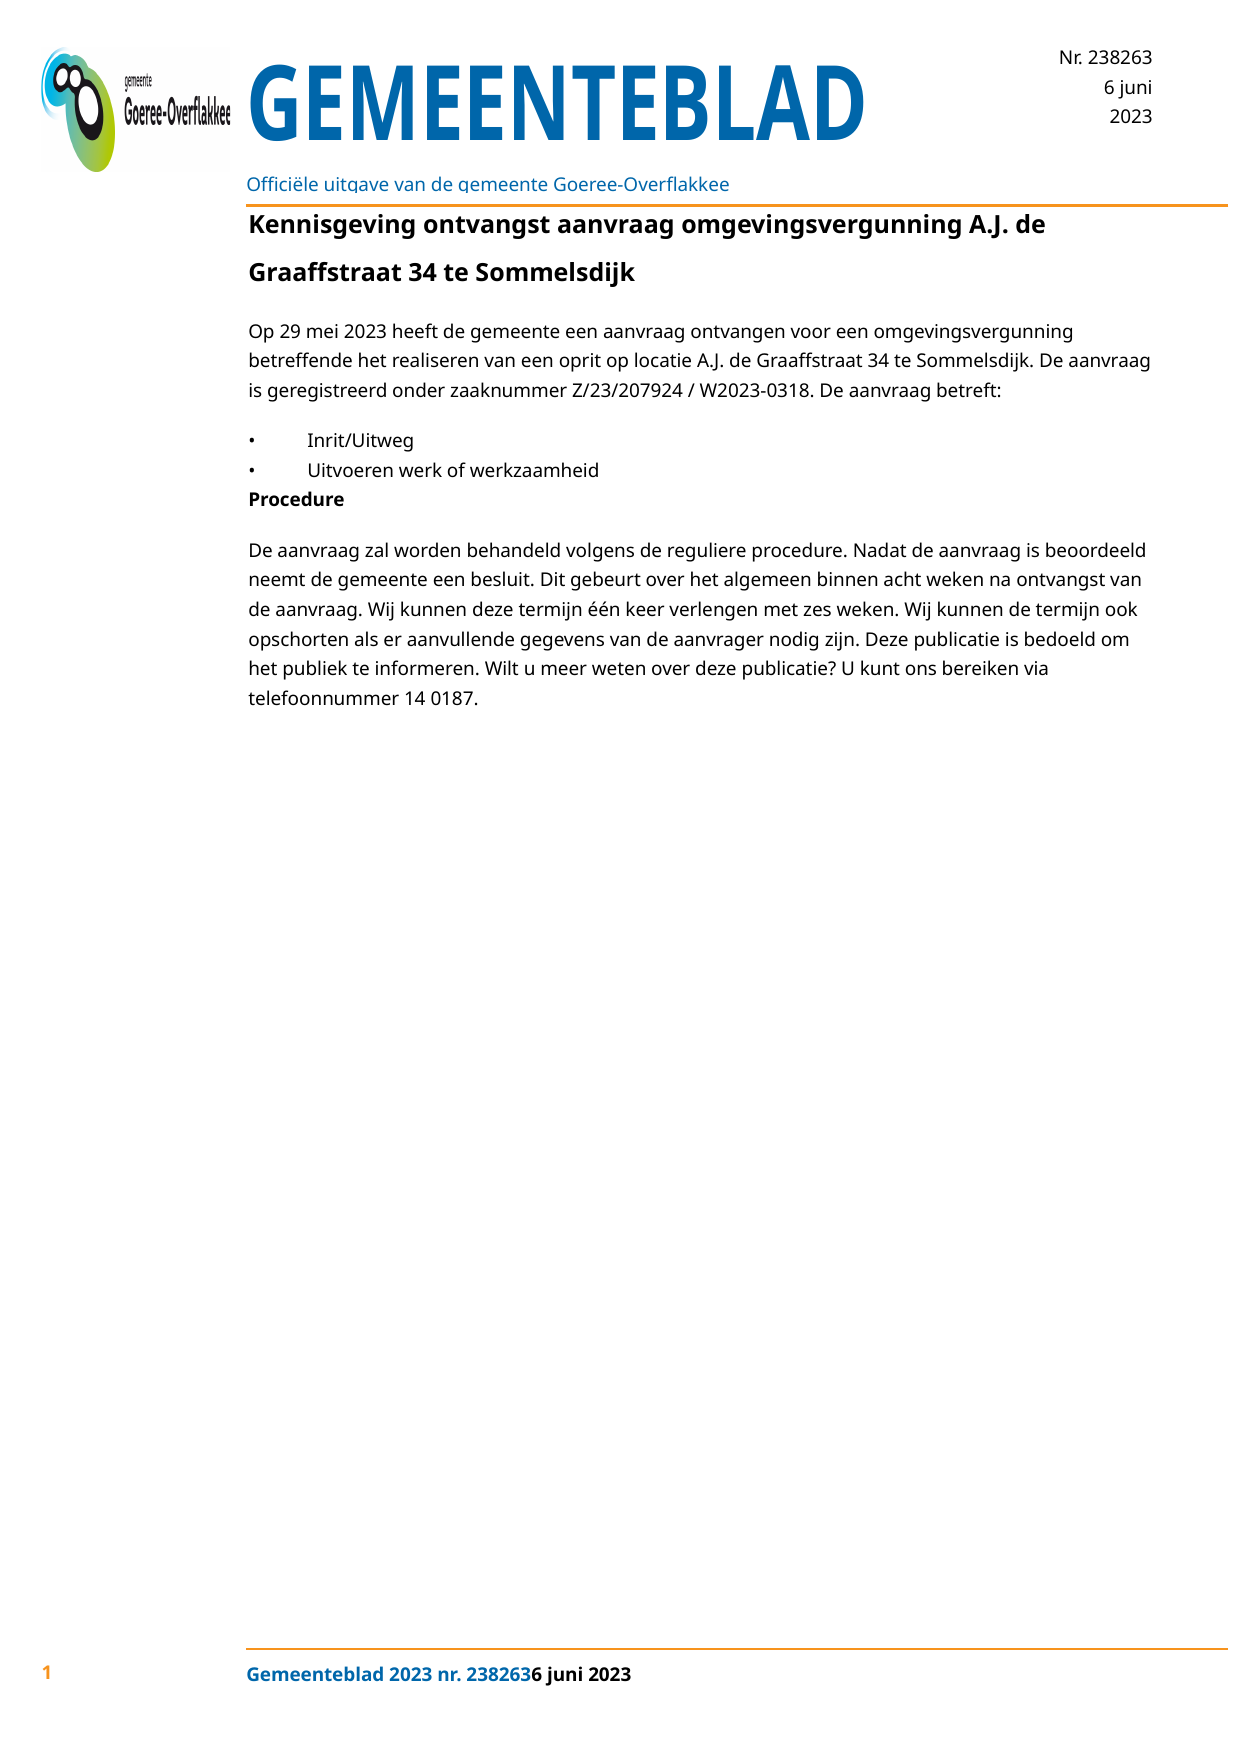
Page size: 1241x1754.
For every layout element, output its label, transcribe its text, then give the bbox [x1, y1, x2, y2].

text Kennisgeving ontvangst aanvraag omgevingsvergunning A.J. de Graaffstraat 34 te Sommelsdijk [248, 207, 1152, 288]
text Op 29 mei 2023 heeft de gemeente een aanvraag ontvangen voor een omgevingsvergunning betreffende het realiseren van een oprit op locatie A.J. de Graaffstraat 34 te Sommelsdijk. De aanvraag is geregistreerd onder zaaknummer Z/23/207924 / W2023-0318. De aanvraag betreft: [248, 318, 1152, 403]
list Inrit/Uitweg [248, 427, 1152, 453]
text De aanvraag zal worden behandeld volgens de reguliere procedure. Nadat de aanvraag is beoordeeld neemt de gemeente een besluit. Dit gebeurt over het algemeen binnen acht weken na ontvangst van de aanvraag. Wij kunnen deze termijn één keer verlengen met zes weken. Wij kunnen de termijn ook opschorten als er aanvullende gegevens van de aanvrager nodig zijn. Deze publicatie is bedoeld om het publiek te informeren. Wilt u meer weten over deze publicatie? U kunt ons bereiken via telefoonnummer 14 0187. [248, 537, 1152, 711]
picture [41, 47, 231, 172]
text Procedure [248, 487, 1152, 512]
list Uitvoeren werk of werkzaamheid [248, 457, 1152, 483]
